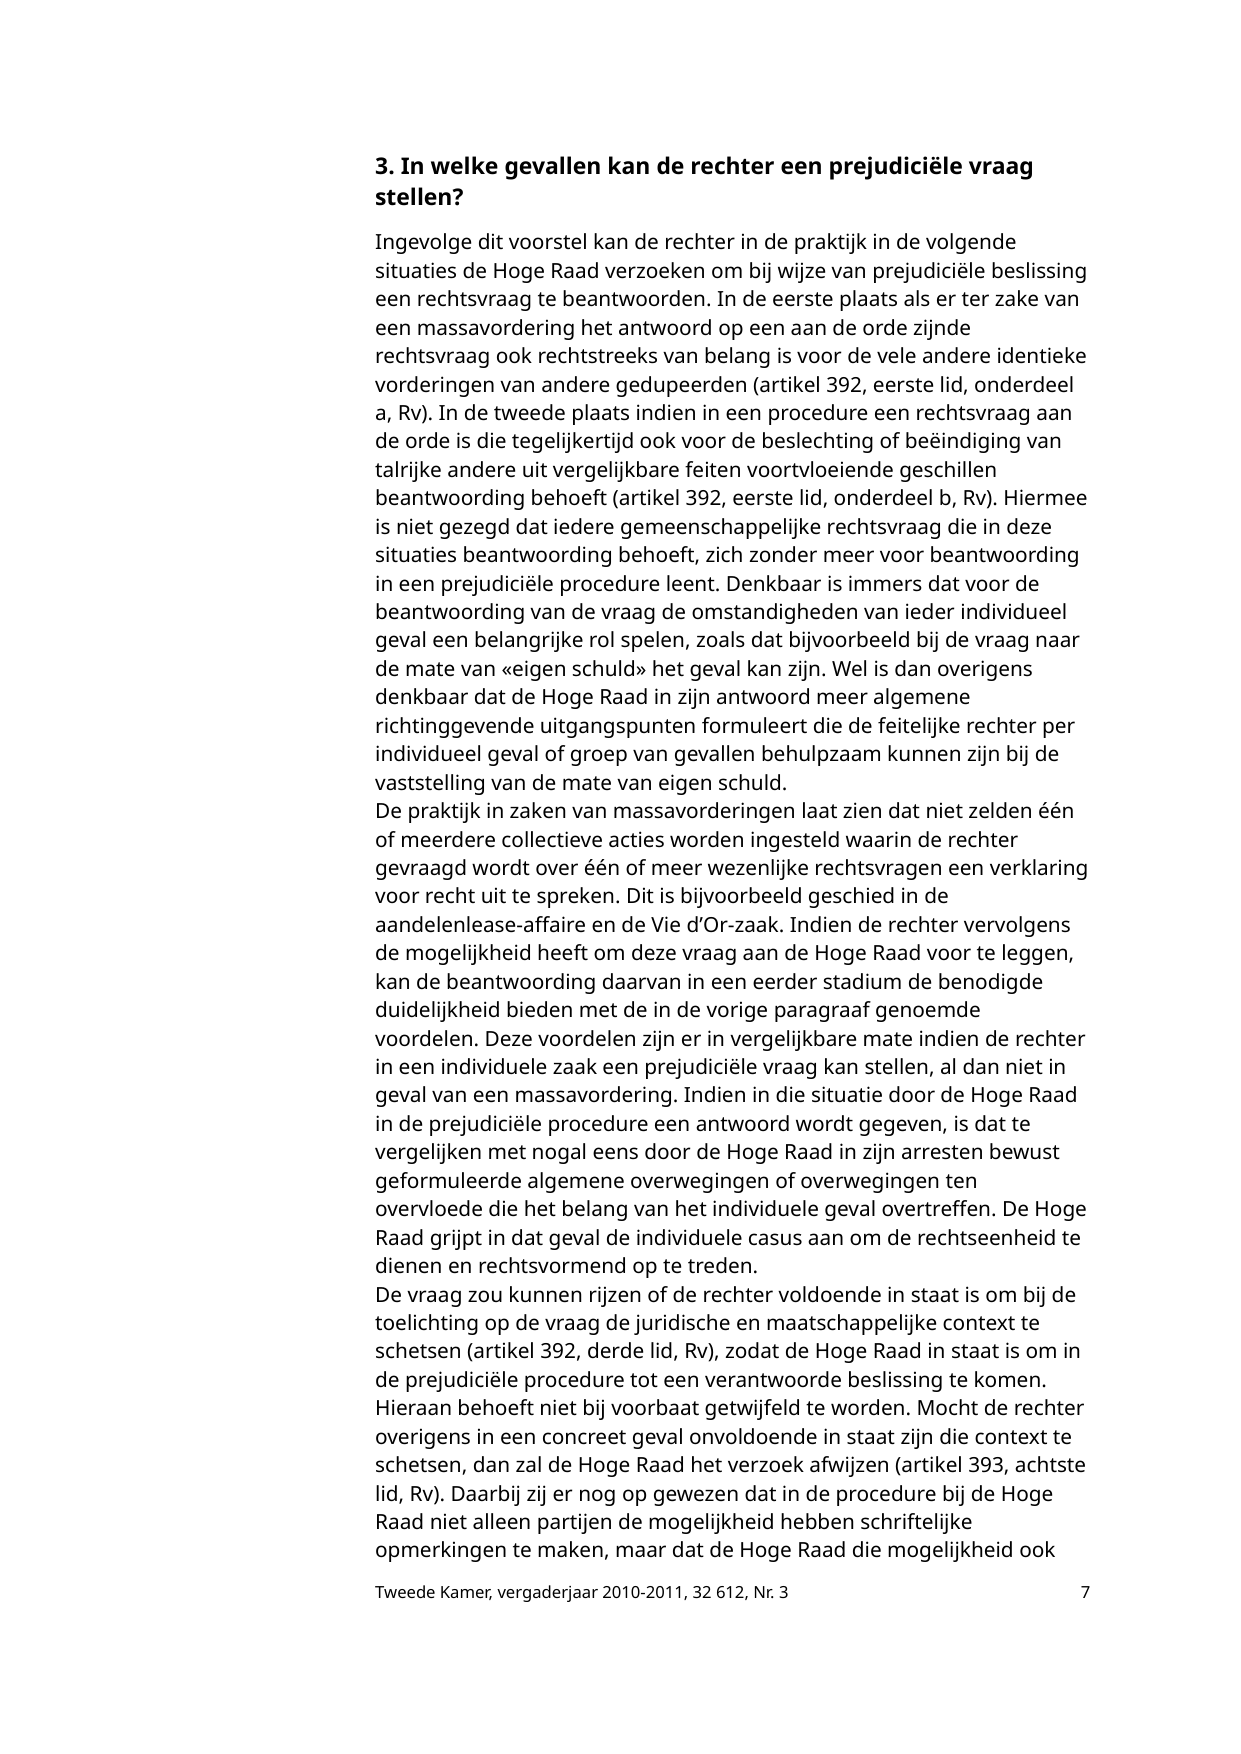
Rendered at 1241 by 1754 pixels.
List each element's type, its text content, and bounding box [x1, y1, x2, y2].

subtitle 3. In welke gevallen kan de rechter een prejudiciële vraag stellen? [375, 150, 1090, 212]
text De vraag zou kunnen rijzen of de rechter voldoende in staat is om bij de toelichting op de vraag de juridische en maatschappelijke context te schetsen (artikel 392, derde lid, Rv), zodat de Hoge Raad in staat is om in de prejudiciële procedure tot een verantwoorde beslissing te komen. Hieraan behoeft niet bij voorbaat getwijfeld te worden. Mocht de rechter overigens in een concreet geval onvoldoende in staat zijn die context te schetsen, dan zal de Hoge Raad het verzoek afwijzen (artikel 393, achtste lid, Rv). Daarbij zij er nog op gewezen dat in de procedure bij de Hoge Raad niet alleen partijen de mogelijkheid hebben schriftelijke opmerkingen te maken, maar dat de Hoge Raad die mogelijkheid ook [375, 1280, 1090, 1564]
text De praktijk in zaken van massavorderingen laat zien dat niet zelden één of meerdere collectieve acties worden ingesteld waarin de rechter gevraagd wordt over één of meer wezenlijke rechtsvragen een verklaring voor recht uit te spreken. Dit is bijvoorbeeld geschied in de aandelenlease-affaire en de Vie d’Or-zaak. Indien de rechter vervolgens de mogelijkheid heeft om deze vraag aan de Hoge Raad voor te leggen, kan de beantwoording daarvan in een eerder stadium de benodigde duidelijkheid bieden met de in de vorige paragraaf genoemde voordelen. Deze voordelen zijn er in vergelijkbare mate indien de rechter in een individuele zaak een prejudiciële vraag kan stellen, al dan niet in geval van een massavordering. Indien in die situatie door de Hoge Raad in de prejudiciële procedure een antwoord wordt gegeven, is dat te vergelijken met nogal eens door de Hoge Raad in zijn arresten bewust geformuleerde algemene overwegingen of overwegingen ten overvloede die het belang van het individuele geval overtreffen. De Hoge Raad grijpt in dat geval de individuele casus aan om de rechtseenheid te dienen en rechtsvormend op te treden. [375, 796, 1090, 1280]
text Ingevolge dit voorstel kan de rechter in de praktijk in de volgende situaties de Hoge Raad verzoeken om bij wijze van prejudiciële beslissing een rechtsvraag te beantwoorden. In de eerste plaats als er ter zake van een massavordering het antwoord op een aan de orde zijnde rechtsvraag ook rechtstreeks van belang is voor de vele andere identieke vorderingen van andere gedupeerden (artikel 392, eerste lid, onderdeel a, Rv). In de tweede plaats indien in een procedure een rechtsvraag aan de orde is die tegelijkertijd ook voor de beslechting of beëindiging van talrijke andere uit vergelijkbare feiten voortvloeiende geschillen beantwoording behoeft (artikel 392, eerste lid, onderdeel b, Rv). Hiermee is niet gezegd dat iedere gemeenschappelijke rechtsvraag die in deze situaties beantwoording behoeft, zich zonder meer voor beantwoording in een prejudiciële procedure leent. Denkbaar is immers dat voor de beantwoording van de vraag de omstandigheden van ieder individueel geval een belangrijke rol spelen, zoals dat bijvoorbeeld bij de vraag naar de mate van «eigen schuld» het geval kan zijn. Wel is dan overigens denkbaar dat de Hoge Raad in zijn antwoord meer algemene richtinggevende uitgangspunten formuleert die de feitelijke rechter per individueel geval of groep van gevallen behulpzaam kunnen zijn bij de vaststelling van de mate van eigen schuld. [375, 227, 1090, 796]
